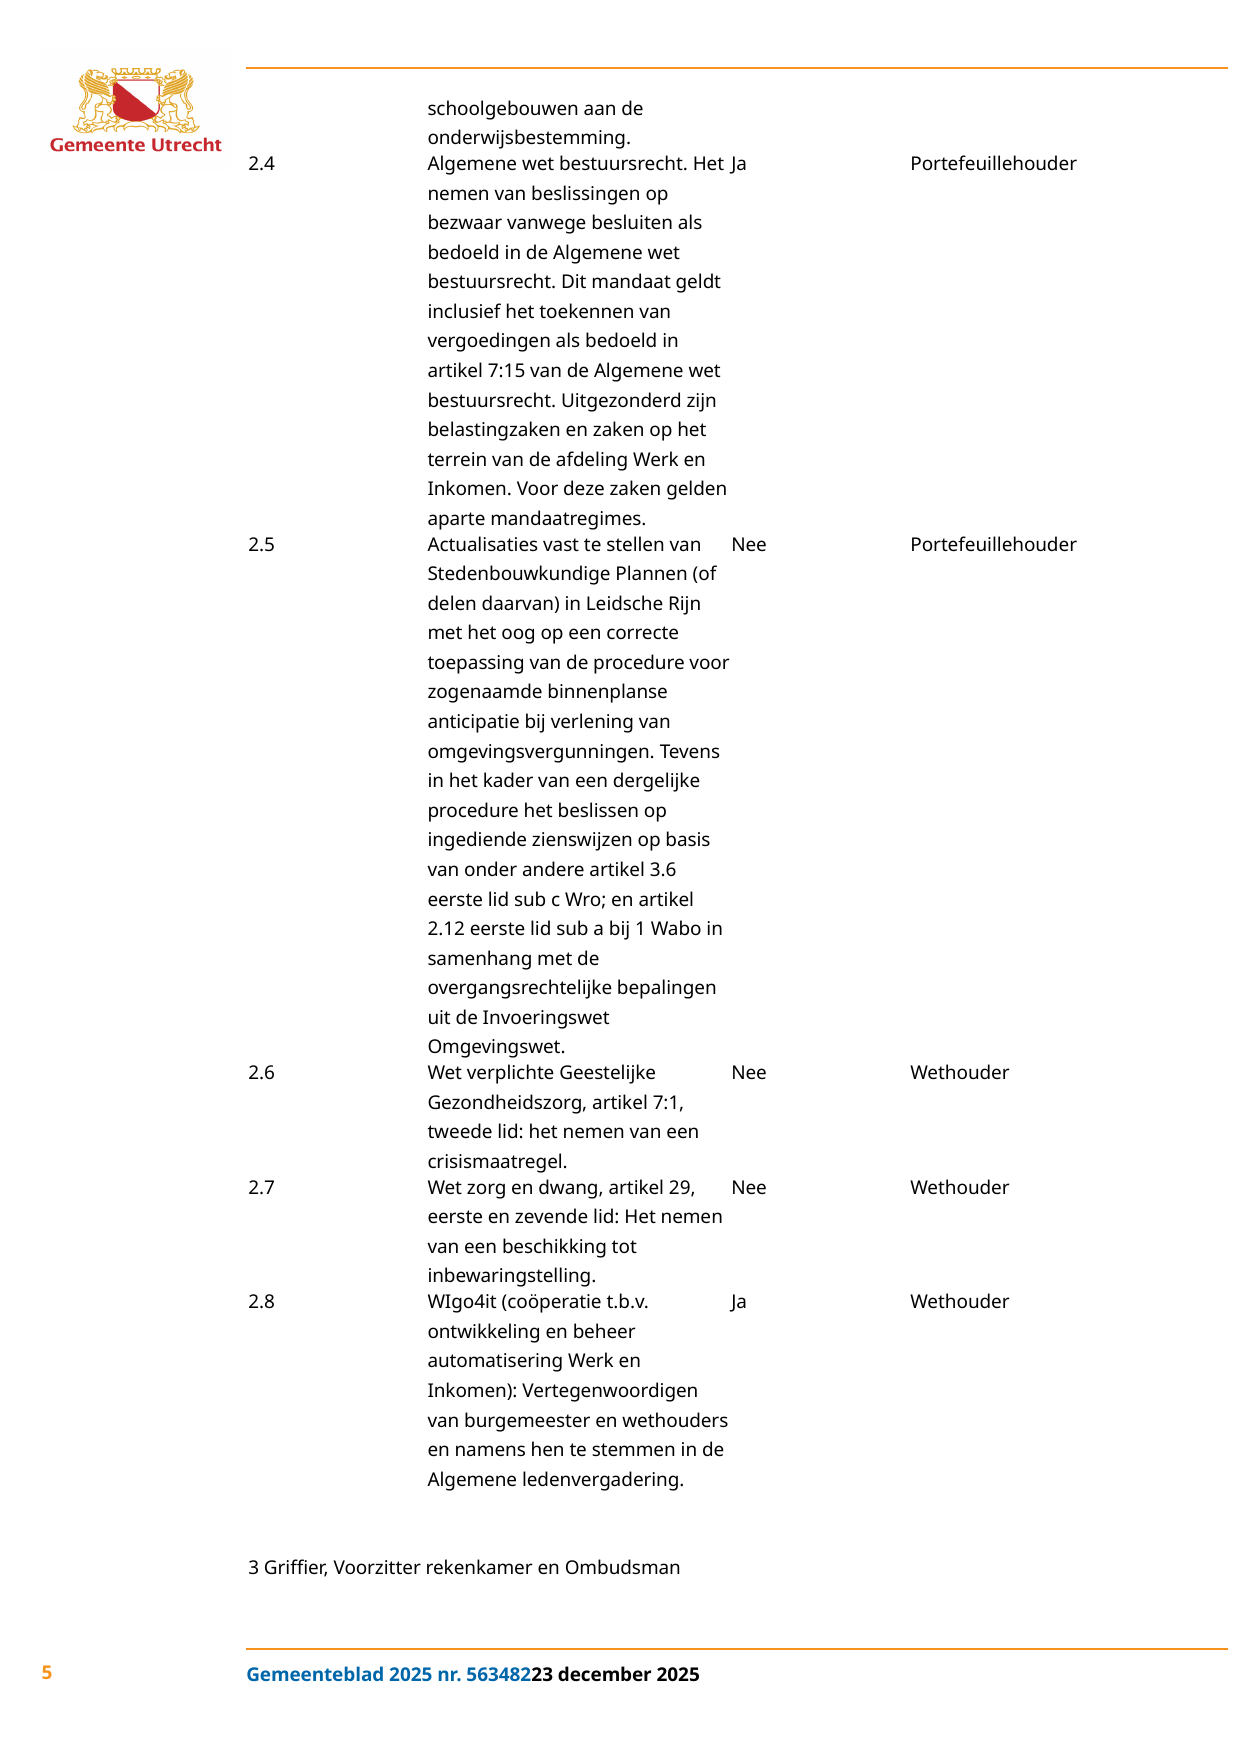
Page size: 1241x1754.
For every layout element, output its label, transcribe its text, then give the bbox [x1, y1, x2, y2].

table_cell schoolgebouwen aan de onderwijsbestemming. [427, 95, 731, 150]
table_cell Wethouder [910, 1060, 1152, 1174]
table_cell Ja [731, 1289, 910, 1492]
table_cell [731, 95, 910, 150]
table_cell Portefeuillehouder [910, 150, 1152, 531]
table_cell 2.6 [248, 1060, 427, 1174]
table_cell 2.5 [248, 531, 427, 1059]
table_cell 2.4 [248, 150, 427, 531]
text 3 Griffier, Voorzitter rekenkamer en Ombudsman [248, 1554, 1152, 1580]
table_cell 2.8 [248, 1289, 427, 1492]
table_cell 2.7 [248, 1174, 427, 1288]
picture [41, 47, 231, 172]
table_cell Nee [731, 1174, 910, 1288]
table_cell Wethouder [910, 1289, 1152, 1492]
table_cell Nee [731, 1060, 910, 1174]
table_cell Wet zorg en dwang, artikel 29, eerste en zevende lid: Het nemen van een beschikking tot inbewaringstelling. [427, 1174, 731, 1288]
table_cell Portefeuillehouder [910, 531, 1152, 1059]
table_cell Wet verplichte Geestelijke Gezondheidszorg, artikel 7:1, tweede lid: het nemen van een crisismaatregel. [427, 1060, 731, 1174]
table_cell [248, 95, 427, 150]
table_cell Wethouder [910, 1174, 1152, 1288]
table_cell Nee [731, 531, 910, 1059]
table_cell Ja [731, 150, 910, 531]
table_cell WIgo4it (coöperatie t.b.v. ontwikkeling en beheer automatisering Werk en Inkomen): Vertegenwoordigen van burgemeester en wethouders en namens hen te stemmen in de Algemene ledenvergadering. [427, 1289, 731, 1492]
table_cell Actualisaties vast te stellen van Stedenbouwkundige Plannen (of delen daarvan) in Leidsche Rijn met het oog op een correcte toepassing van de procedure voor zogenaamde binnenplanse anticipatie bij verlening van omgevingsvergunningen. Tevens in het kader van een dergelijke procedure het beslissen op ingediende zienswijzen op basis van onder andere artikel 3.6 eerste lid sub c Wro; en artikel 2.12 eerste lid sub a bij 1 Wabo in samenhang met de overgangsrechtelijke bepalingen uit de Invoeringswet Omgevingswet. [427, 531, 731, 1059]
table_cell Algemene wet bestuursrecht. Het nemen van beslissingen op bezwaar vanwege besluiten als bedoeld in de Algemene wet bestuursrecht. Dit mandaat geldt inclusief het toekennen van vergoedingen als bedoeld in artikel 7:15 van de Algemene wet bestuursrecht. Uitgezonderd zijn belastingzaken en zaken op het terrein van de afdeling Werk en Inkomen. Voor deze zaken gelden aparte mandaatregimes. [427, 150, 731, 531]
table_cell [910, 95, 1152, 150]
